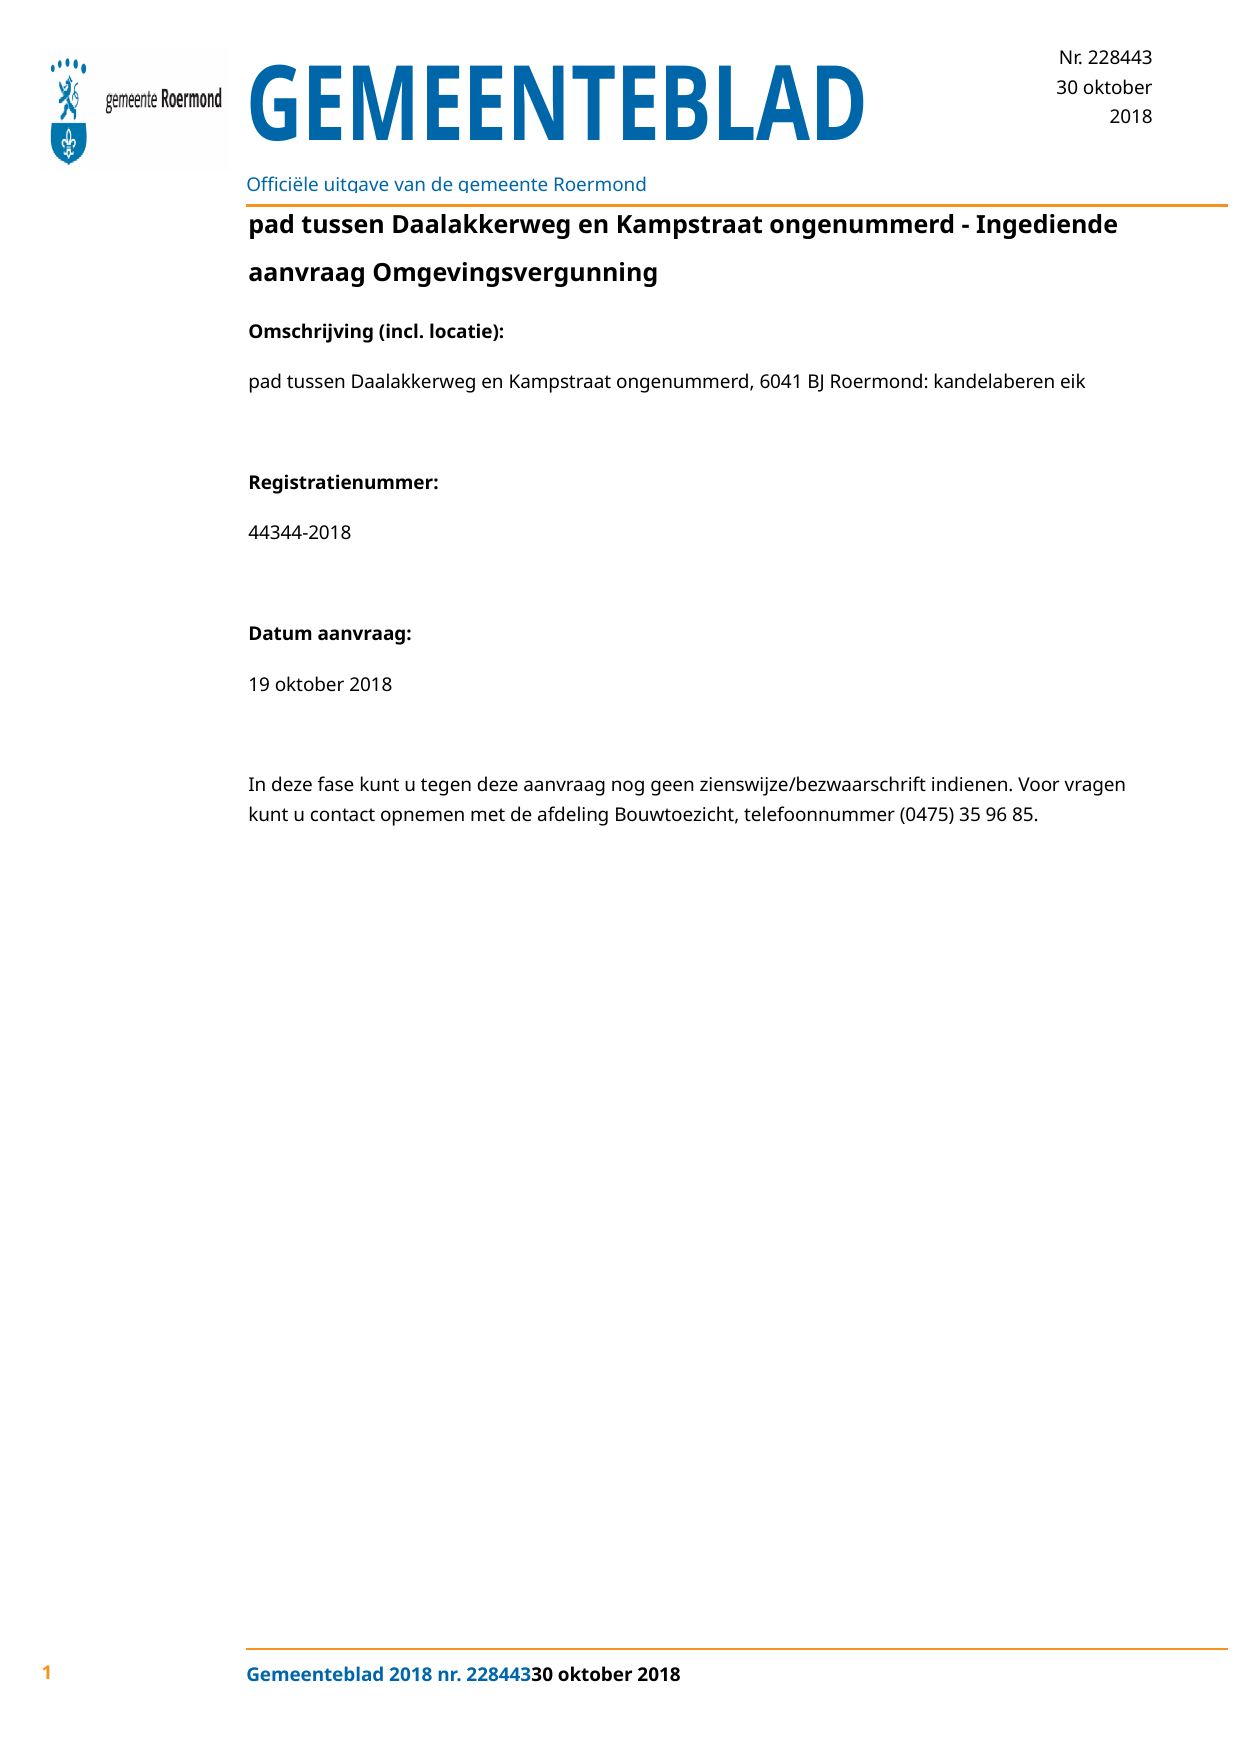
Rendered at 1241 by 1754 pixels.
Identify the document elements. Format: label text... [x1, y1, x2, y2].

text In deze fase kunt u tegen deze aanvraag nog geen zienswijze/bezwaarschrift indienen. Voor vragen kunt u contact opnemen met de afdeling Bouwtoezicht, telefoonnummer (0475) 35 96 85. [248, 772, 1152, 827]
text Registratienummer: [248, 469, 1152, 495]
text Omschrijving (incl. locatie): [248, 318, 1152, 344]
text pad tussen Daalakkerweg en Kampstraat ongenummerd, 6041 BJ Roermond: kandelaberen eik [248, 368, 1152, 394]
text 44344-2018 [248, 519, 1152, 545]
text pad tussen Daalakkerweg en Kampstraat ongenummerd - Ingediende aanvraag Omgevingsvergunning [248, 207, 1152, 288]
text 19 oktober 2018 [248, 671, 1152, 697]
text Datum aanvraag: [248, 620, 1152, 646]
picture [41, 47, 231, 172]
